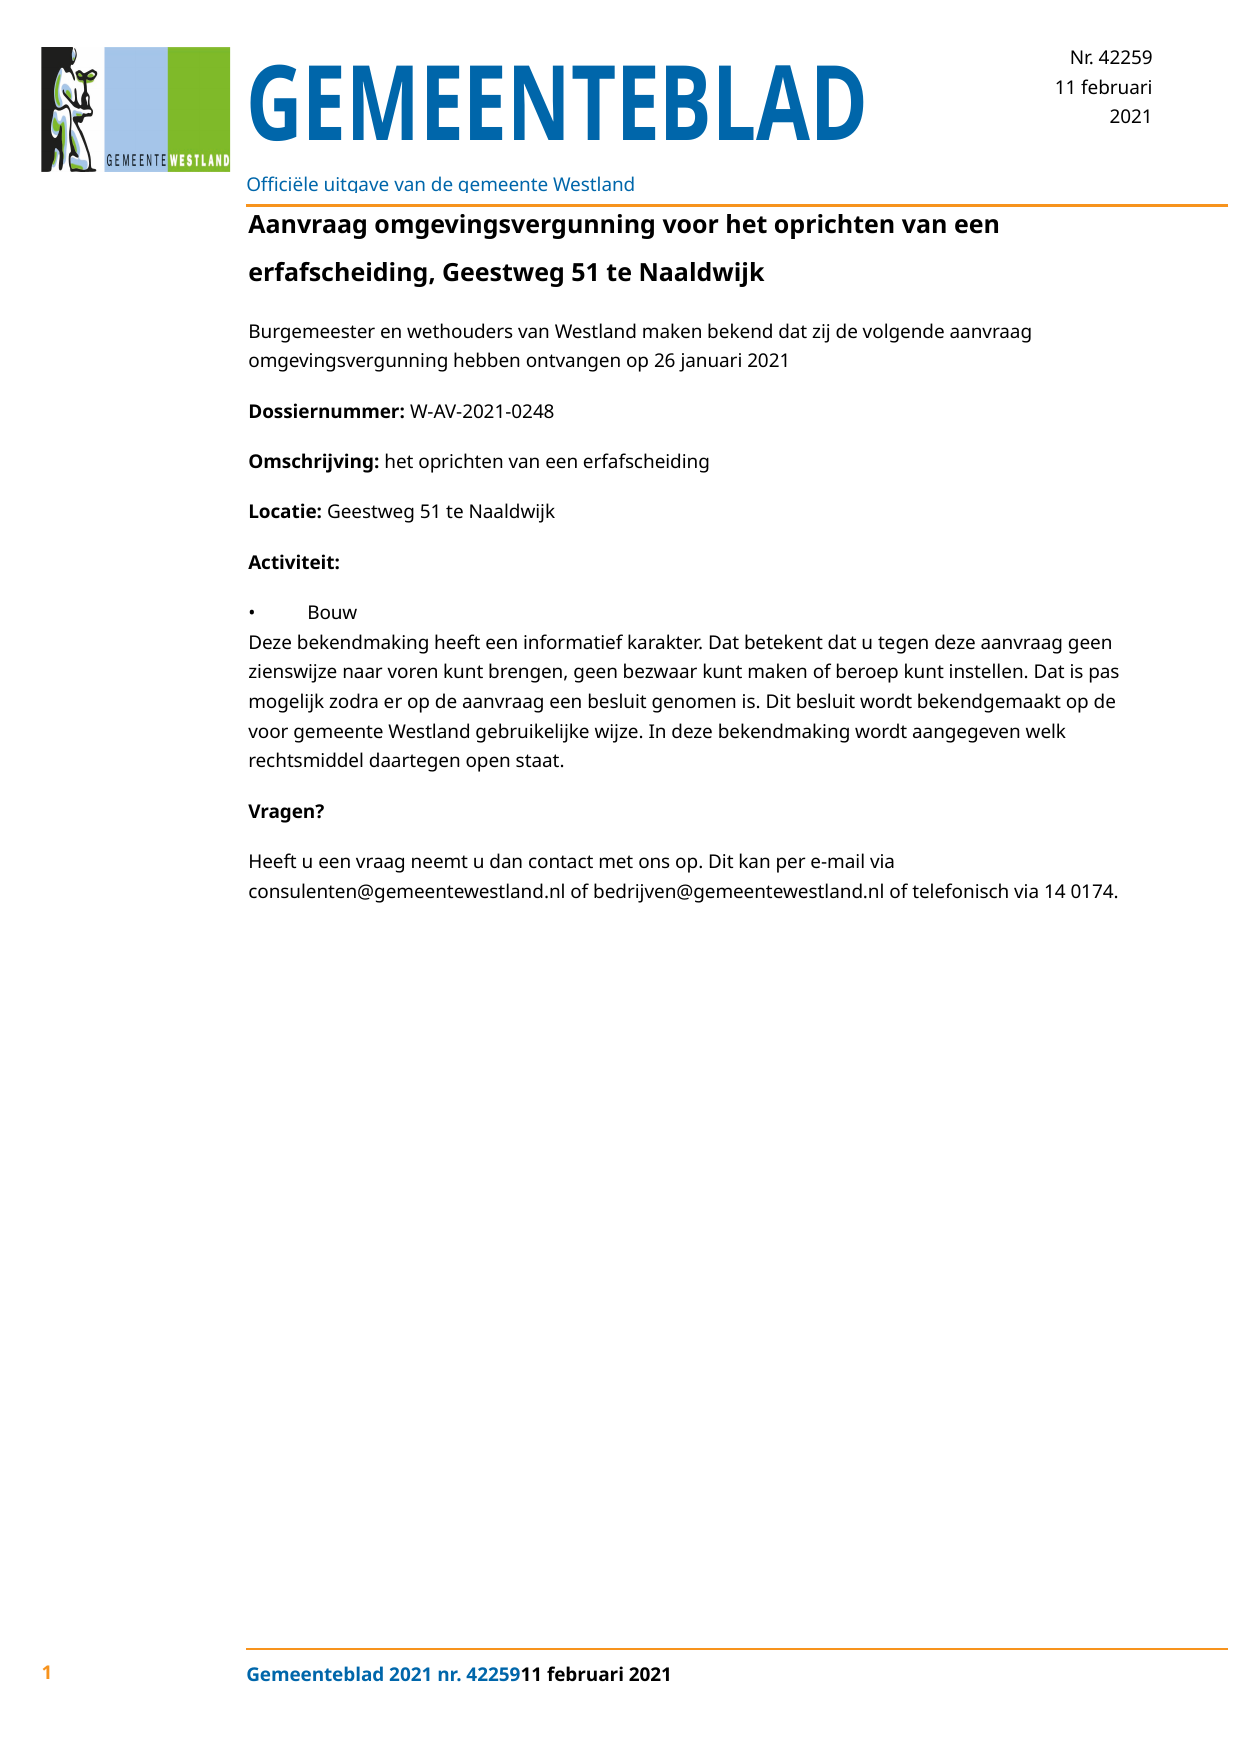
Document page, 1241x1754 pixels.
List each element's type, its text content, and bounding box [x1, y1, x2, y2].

text Deze bekendmaking heeft een informatief karakter. Dat betekent dat u tegen deze aanvraag geen zienswijze naar voren kunt brengen, geen bezwaar kunt maken of beroep kunt instellen. Dat is pas mogelijk zodra er op de aanvraag een besluit genomen is. Dit besluit wordt bekendgemaakt op de voor gemeente Westland gebruikelijke wijze. In deze bekendmaking wordt aangegeven welk rechtsmiddel daartegen open staat. [248, 629, 1152, 773]
text Vragen? [248, 798, 1152, 824]
text Aanvraag omgevingsvergunning voor het oprichten van een erfafscheiding, Geestweg 51 te Naaldwijk [248, 207, 1152, 288]
text Omschrijving: het oprichten van een erfafscheiding [248, 448, 1152, 474]
picture [41, 47, 231, 172]
text Activiteit: [248, 549, 1152, 575]
text Dossiernummer: W-AV-2021-0248 [248, 398, 1152, 424]
text Heeft u een vraag neemt u dan contact met ons op. Dit kan per e-mail via consulenten@gemeentewestland.nl of bedrijven@gemeentewestland.nl of telefonisch via 14 0174. [248, 848, 1152, 904]
list Bouw [248, 599, 1152, 625]
text Burgemeester en wethouders van Westland maken bekend dat zij de volgende aanvraag omgevingsvergunning hebben ontvangen op 26 januari 2021 [248, 318, 1152, 373]
text Locatie: Geestweg 51 te Naaldwijk [248, 499, 1152, 524]
